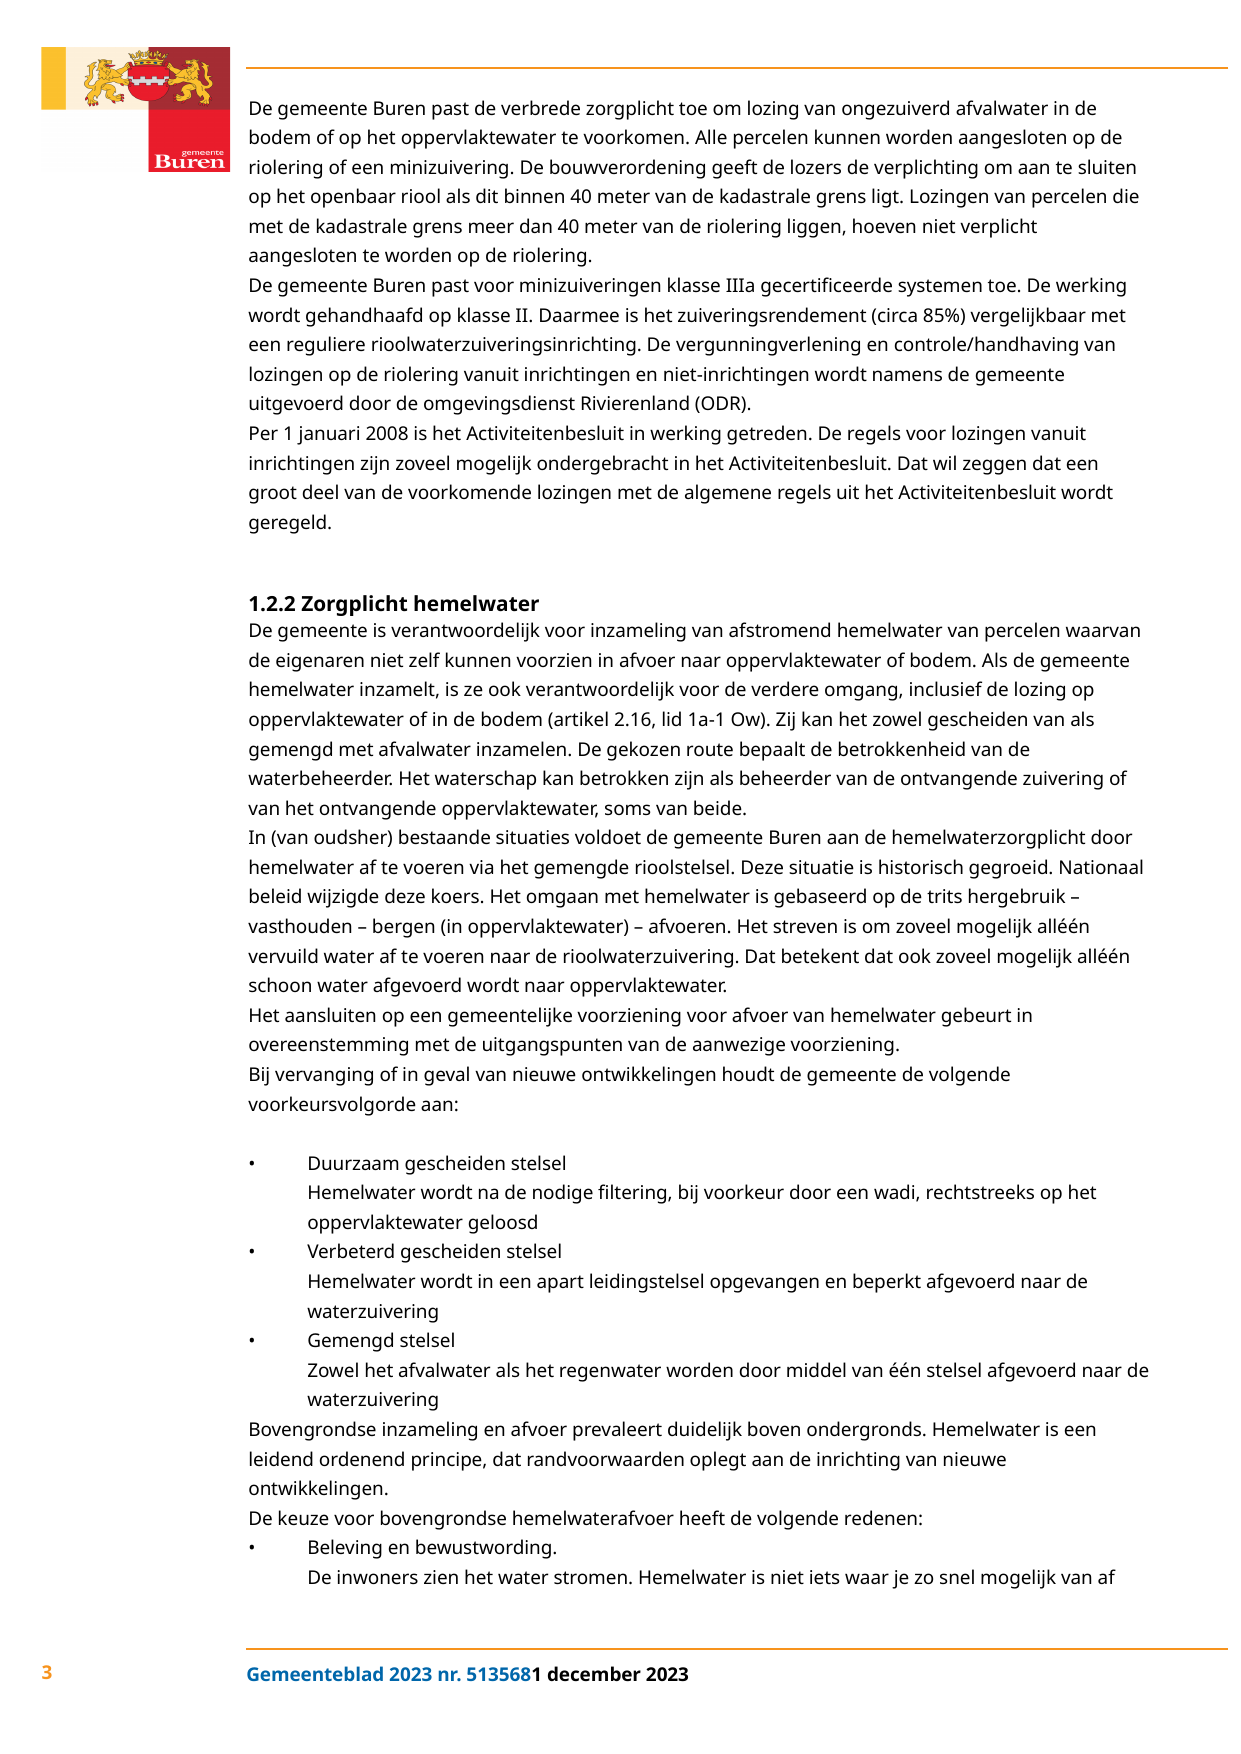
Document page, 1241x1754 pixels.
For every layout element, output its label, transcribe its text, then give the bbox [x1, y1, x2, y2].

list Hemelwater wordt in een apart leidingstelsel opgevangen en beperkt afgevoerd naar de waterzuivering [248, 1268, 1152, 1323]
text In (van oudsher) bestaande situaties voldoet de gemeente Buren aan de hemelwaterzorgplicht door hemelwater af te voeren via het gemengde rioolstelsel. Deze situatie is historisch gegroeid. Nationaal beleid wijzigde deze koers. Het omgaan met hemelwater is gebaseerd op de trits hergebruik – vasthouden – bergen (in oppervlaktewater) – afvoeren. Het streven is om zoveel mogelijk alléén vervuild water af te voeren naar de rioolwaterzuivering. Dat betekent dat ook zoveel mogelijk alléén schoon water afgevoerd wordt naar oppervlaktewater. [248, 824, 1152, 998]
text De gemeente is verantwoordelijk voor inzameling van afstromend hemelwater van percelen waarvan de eigenaren niet zelf kunnen voorzien in afvoer naar oppervlaktewater of bodem. Als de gemeente hemelwater inzamelt, is ze ook verantwoordelijk voor de verdere omgang, inclusief de lozing op oppervlaktewater of in de bodem (artikel 2.16, lid 1a-1 Ow). Zij kan het zowel gescheiden van als gemengd met afvalwater inzamelen. De gekozen route bepaalt de betrokkenheid van de waterbeheerder. Het waterschap kan betrokken zijn als beheerder van de ontvangende zuivering of van het ontvangende oppervlaktewater, soms van beide. [248, 617, 1152, 821]
text Bij vervanging of in geval van nieuwe ontwikkelingen houdt de gemeente de volgende voorkeursvolgorde aan: [248, 1061, 1152, 1116]
list Duurzaam gescheiden stelsel [248, 1150, 1152, 1176]
list Hemelwater wordt na de nodige filtering, bij voorkeur door een wadi, rechtstreeks op het oppervlaktewater geloosd [248, 1179, 1152, 1235]
text Bovengrondse inzameling en afvoer prevaleert duidelijk boven ondergronds. Hemelwater is een leidend ordenend principe, dat randvoorwaarden oplegt aan de inrichting van nieuwe ontwikkelingen. [248, 1416, 1152, 1501]
list De inwoners zien het water stromen. Hemelwater is niet iets waar je zo snel mogelijk van af [248, 1564, 1152, 1590]
text De gemeente Buren past de verbrede zorgplicht toe om lozing van ongezuiverd afvalwater in de bodem of op het oppervlaktewater te voorkomen. Alle percelen kunnen worden aangesloten op de riolering of een minizuivering. De bouwverordening geeft de lozers de verplichting om aan te sluiten op het openbaar riool als dit binnen 40 meter van de kadastrale grens ligt. Lozingen van percelen die met de kadastrale grens meer dan 40 meter van de riolering liggen, hoeven niet verplicht aangesloten te worden op de riolering. [248, 95, 1152, 268]
text Per 1 januari 2008 is het Activiteitenbesluit in werking getreden. De regels voor lozingen vanuit inrichtingen zijn zoveel mogelijk ondergebracht in het Activiteitenbesluit. Dat wil zeggen dat een groot deel van de voorkomende lozingen met de algemene regels uit het Activiteitenbesluit wordt geregeld. [248, 420, 1152, 535]
list Zowel het afvalwater als het regenwater worden door middel van één stelsel afgevoerd naar de waterzuivering [248, 1357, 1152, 1412]
text Het aansluiten op een gemeentelijke voorziening voor afvoer van hemelwater gebeurt in overeenstemming met de uitgangspunten van de aanwezige voorziening. [248, 1002, 1152, 1057]
picture [41, 47, 231, 172]
text De gemeente Buren past voor minizuiveringen klasse IIIa gecertificeerde systemen toe. De werking wordt gehandhaafd op klasse II. Daarmee is het zuiveringsrendement (circa 85%) vergelijkbaar met een reguliere rioolwaterzuiveringsinrichting. De vergunningverlening en controle/handhaving van lozingen op de riolering vanuit inrichtingen en niet-inrichtingen wordt namens de gemeente uitgevoerd door de omgevingsdienst Rivierenland (ODR). [248, 272, 1152, 416]
list Gemengd stelsel [248, 1327, 1152, 1353]
list Verbeterd gescheiden stelsel [248, 1239, 1152, 1264]
text De keuze voor bovengrondse hemelwaterafvoer heeft de volgende redenen: [248, 1505, 1152, 1531]
list Beleving en bewustwording. [248, 1534, 1152, 1560]
text 1.2.2 Zorgplicht hemelwater [248, 589, 1152, 617]
